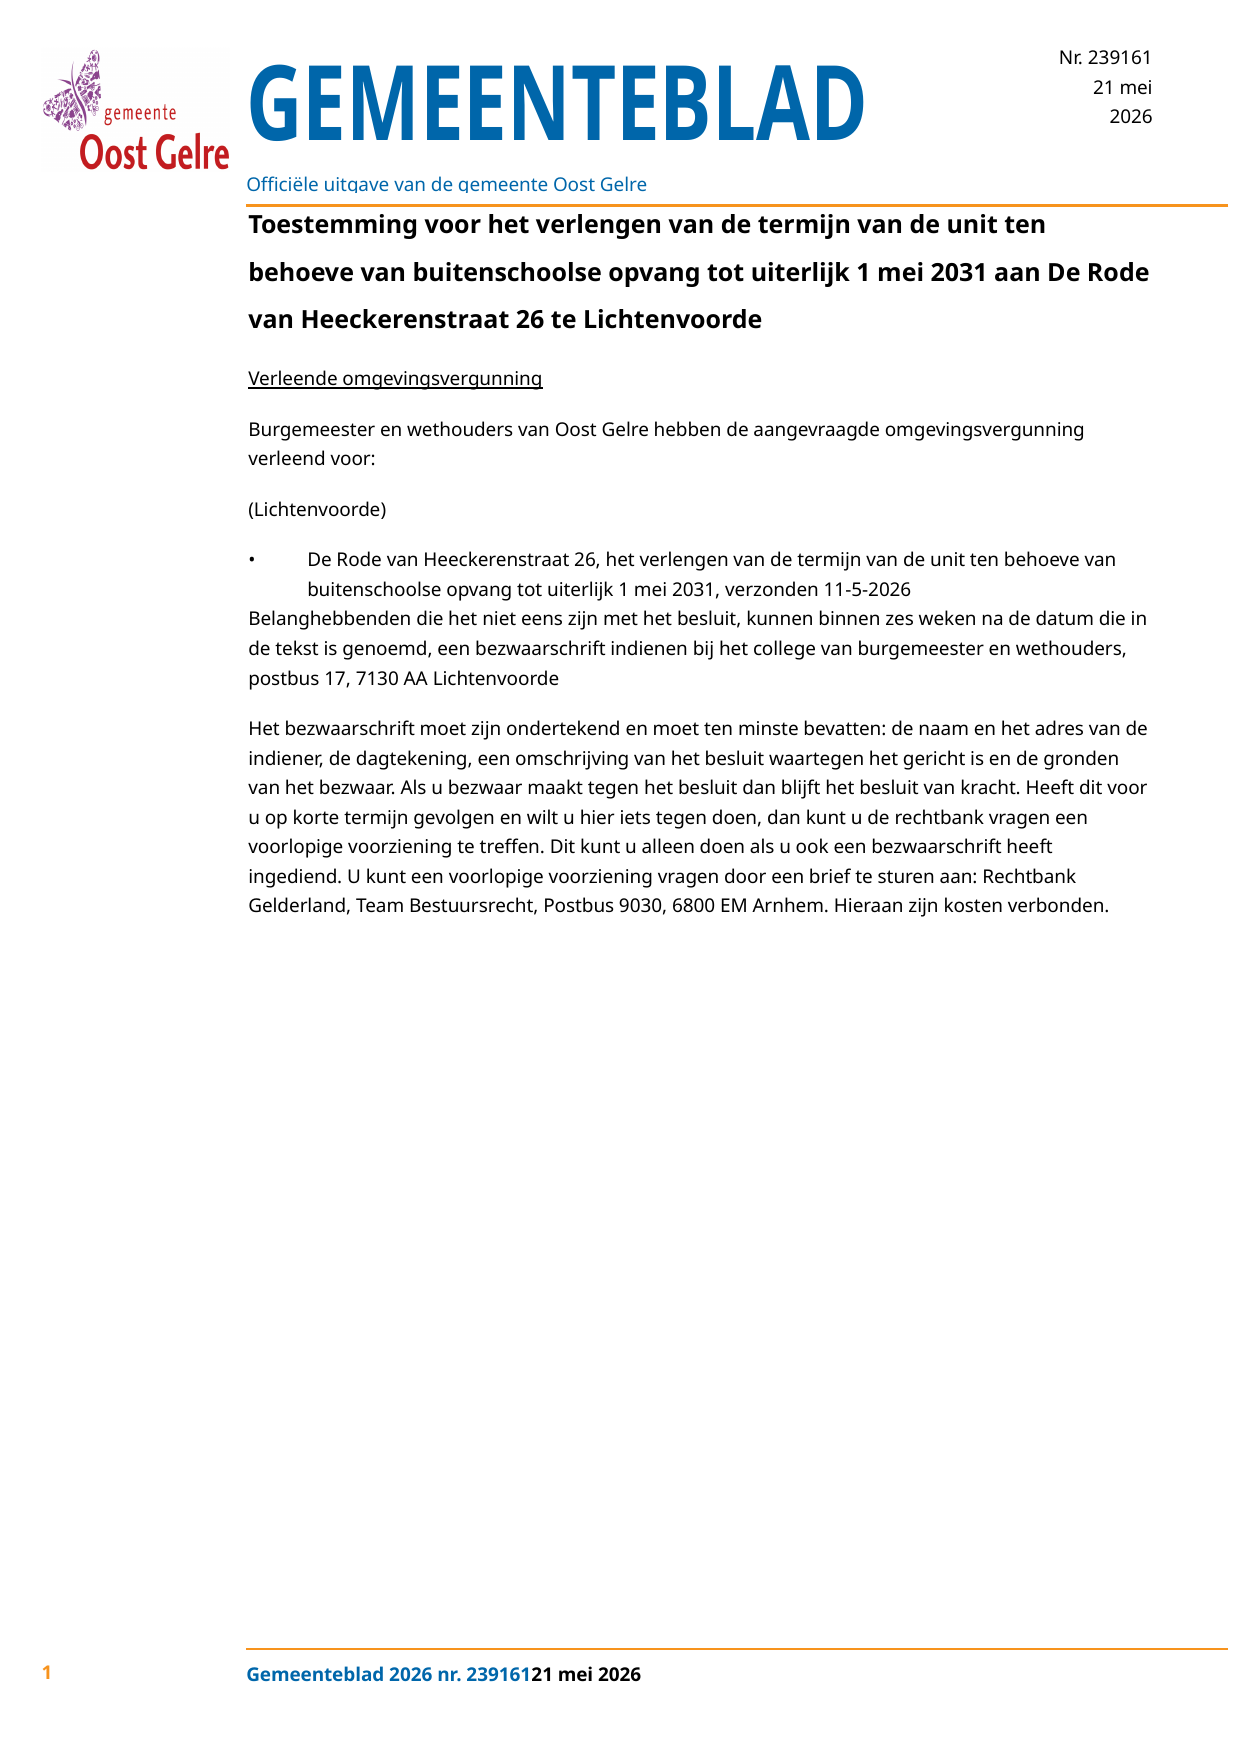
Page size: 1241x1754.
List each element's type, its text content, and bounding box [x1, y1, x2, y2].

text Toestemming voor het verlengen van de termijn van de unit ten behoeve van buitenschoolse opvang tot uiterlijk 1 mei 2031 aan De Rode van Heeckerenstraat 26 te Lichtenvoorde [248, 207, 1152, 336]
text Belanghebbenden die het niet eens zijn met het besluit, kunnen binnen zes weken na de datum die in de tekst is genoemd, een bezwaarschrift indienen bij het college van burgemeester en wethouders, postbus 17, 7130 AA Lichtenvoorde [248, 606, 1152, 690]
list De Rode van Heeckerenstraat 26, het verlengen van de termijn van de unit ten behoeve van buitenschoolse opvang tot uiterlijk 1 mei 2031, verzonden 11-5-2026 [248, 546, 1152, 602]
text Burgemeester en wethouders van Oost Gelre hebben de aangevraagde omgevingsvergunning verleend voor: [248, 416, 1152, 471]
picture [41, 47, 231, 172]
text Het bezwaarschrift moet zijn ondertekend en moet ten minste bevatten: de naam en het adres van de indiener, de dagtekening, een omschrijving van het besluit waartegen het gericht is en de gronden van het bezwaar. Als u bezwaar maakt tegen het besluit dan blijft het besluit van kracht. Heeft dit voor u op korte termijn gevolgen en wilt u hier iets tegen doen, dan kunt u de rechtbank vragen een voorlopige voorziening te treffen. Dit kunt u alleen doen als u ook een bezwaarschrift heeft ingediend. U kunt een voorlopige voorziening vragen door een brief te sturen aan: Rechtbank Gelderland, Team Bestuursrecht, Postbus 9030, 6800 EM Arnhem. Hieraan zijn kosten verbonden. [248, 715, 1152, 918]
text Verleende omgevingsvergunning [248, 366, 1152, 391]
text (Lichtenvoorde) [248, 496, 1152, 522]
